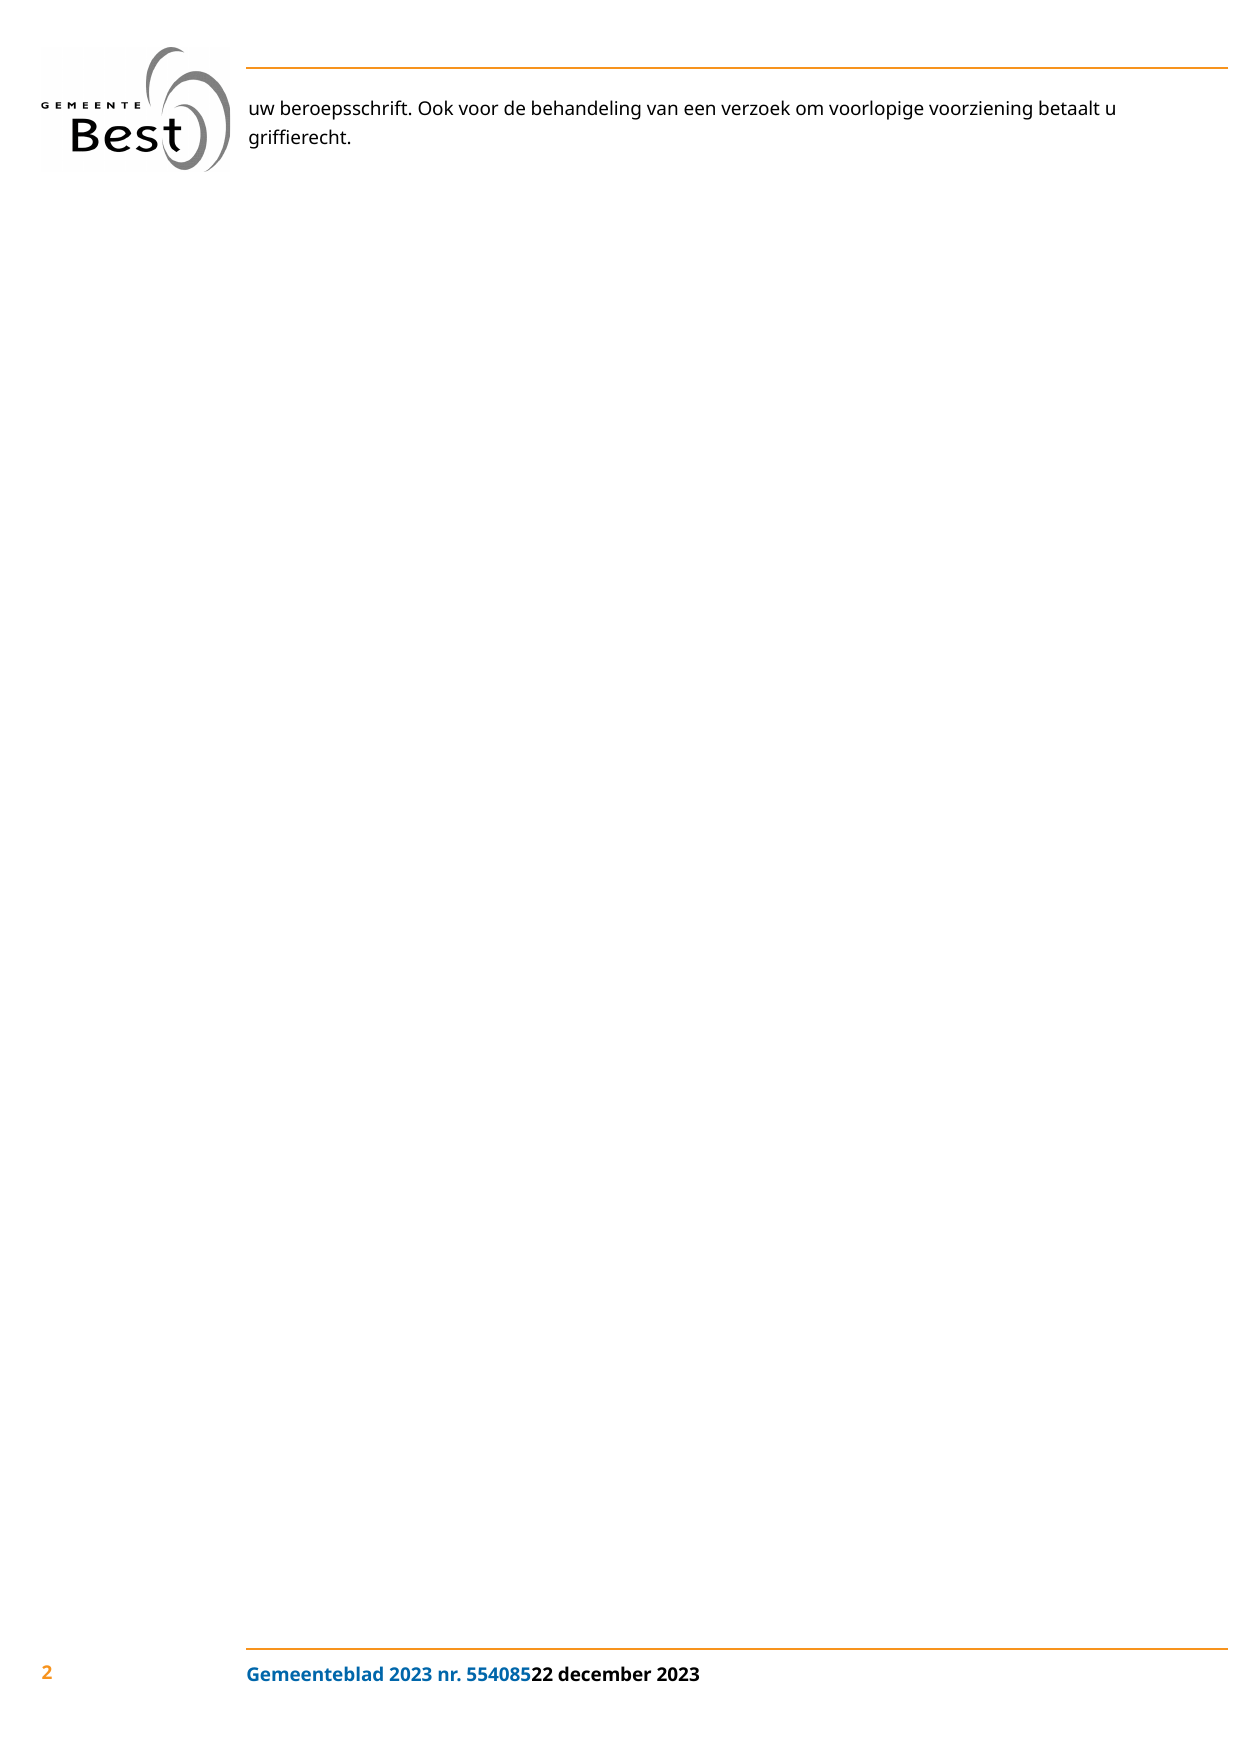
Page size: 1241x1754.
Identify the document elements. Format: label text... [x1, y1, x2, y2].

text uw beroepsschrift. Ook voor de behandeling van een verzoek om voorlopige voorziening betaalt u griffierecht. [248, 95, 1152, 150]
picture [41, 47, 231, 172]
